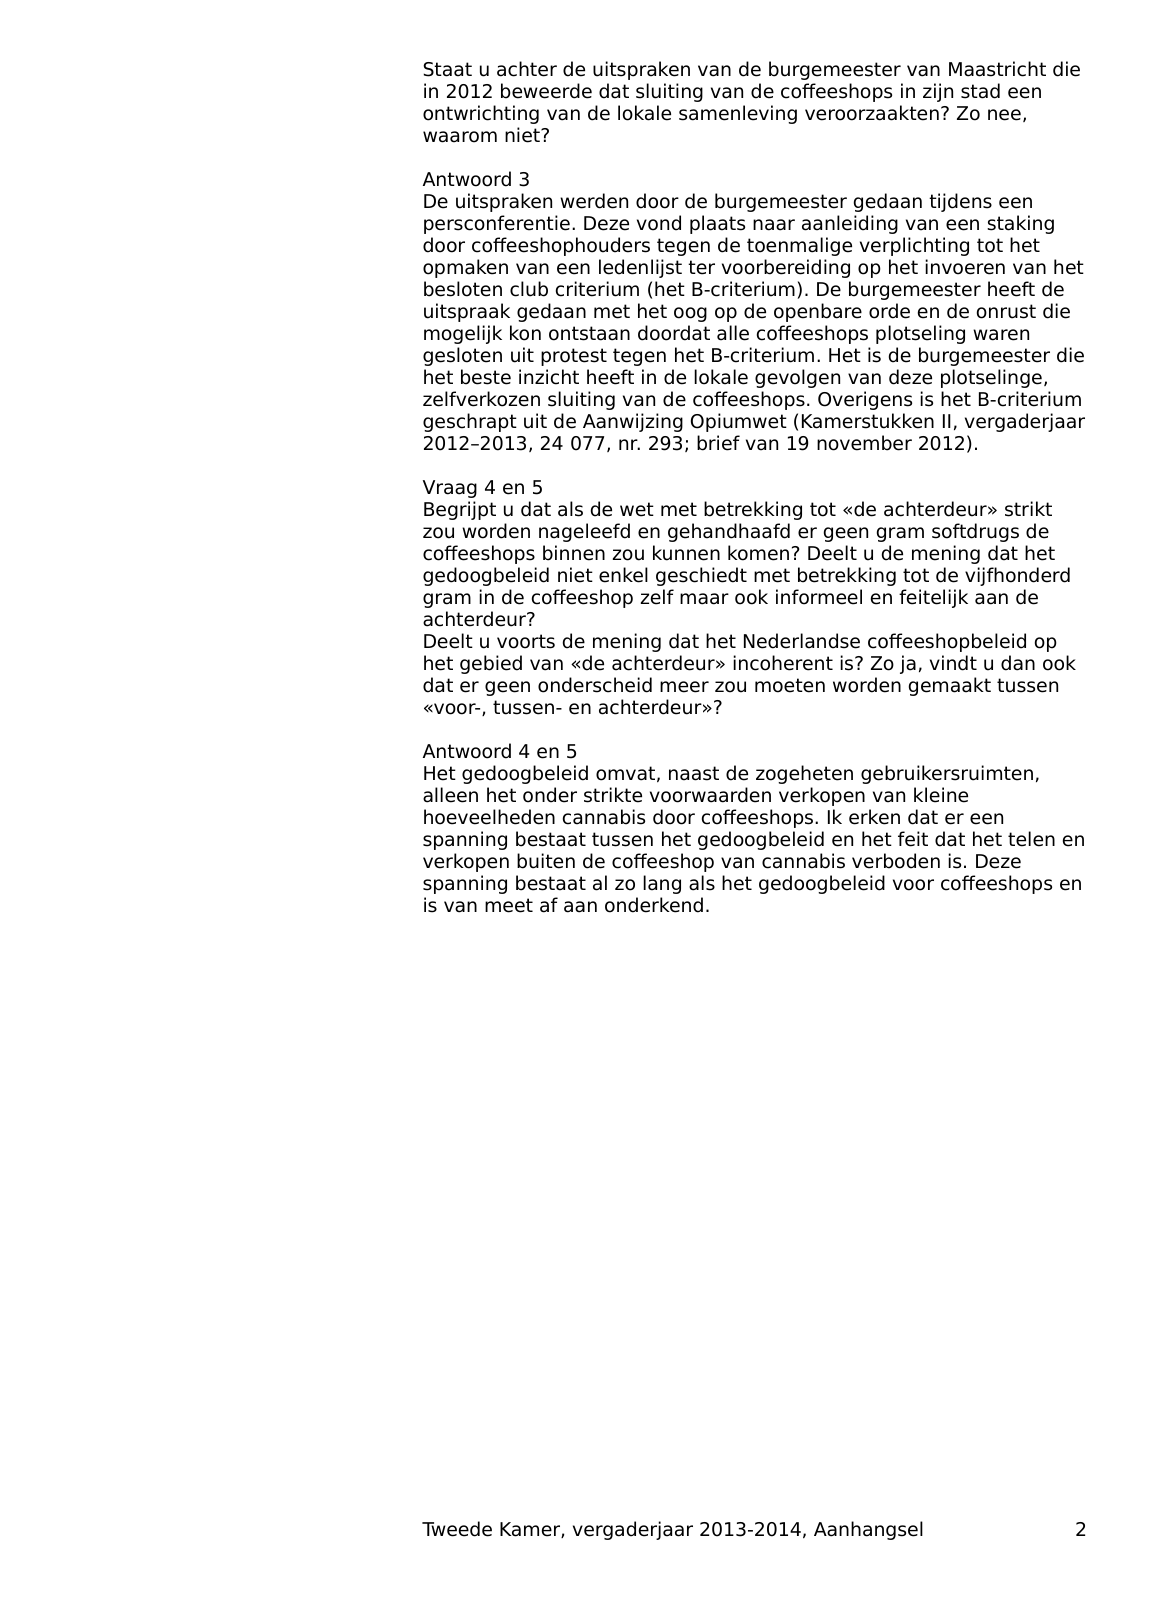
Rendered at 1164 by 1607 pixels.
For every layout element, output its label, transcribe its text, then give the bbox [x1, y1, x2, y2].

text Staat u achter de uitspraken van de burgemeester van Maastricht die in 2012 beweerde dat sluiting van de coffeeshops in zijn stad een ontwrichting van de lokale samenleving veroorzaakten? Zo nee, waarom niet? [422, 59, 1087, 147]
text Deelt u voorts de mening dat het Nederlandse coffeeshopbeleid op het gebied van «de achterdeur» incoherent is? Zo ja, vindt u dan ook dat er geen onderscheid meer zou moeten worden gemaakt tussen «voor-, tussen- en achterdeur»? [422, 631, 1087, 719]
text Begrijpt u dat als de wet met betrekking tot «de achterdeur» strikt zou worden nageleefd en gehandhaafd er geen gram softdrugs de coffeeshops binnen zou kunnen komen? Deelt u de mening dat het gedoogbeleid niet enkel geschiedt met betrekking tot de vijfhonderd gram in de coffeeshop zelf maar ook informeel en feitelijk aan de achterdeur? [422, 499, 1087, 631]
text Vraag 4 en 5 [422, 477, 1087, 499]
text De uitspraken werden door de burgemeester gedaan tijdens een persconferentie. Deze vond plaats naar aanleiding van een staking door coffeeshophouders tegen de toenmalige verplichting tot het opmaken van een ledenlijst ter voorbereiding op het invoeren van het besloten club criterium (het B-criterium). De burgemeester heeft de uitspraak gedaan met het oog op de openbare orde en de onrust die mogelijk kon ontstaan doordat alle coffeeshops plotseling waren gesloten uit protest tegen het B-criterium. Het is de burgemeester die het beste inzicht heeft in de lokale gevolgen van deze plotselinge, zelfverkozen sluiting van de coffeeshops. Overigens is het B-criterium geschrapt uit de Aanwijzing Opiumwet (Kamerstukken II, vergaderjaar 2012–2013, 24 077, nr. 293; brief van 19 november 2012). [422, 191, 1087, 455]
text Het gedoogbeleid omvat, naast de zogeheten gebruikersruimten, alleen het onder strikte voorwaarden verkopen van kleine hoeveelheden cannabis door coffeeshops. Ik erken dat er een spanning bestaat tussen het gedoogbeleid en het feit dat het telen en verkopen buiten de coffeeshop van cannabis verboden is. Deze spanning bestaat al zo lang als het gedoogbeleid voor coffeeshops en is van meet af aan onderkend. [422, 763, 1087, 917]
text Antwoord 3 [422, 169, 1087, 191]
text Antwoord 4 en 5 [422, 741, 1087, 763]
